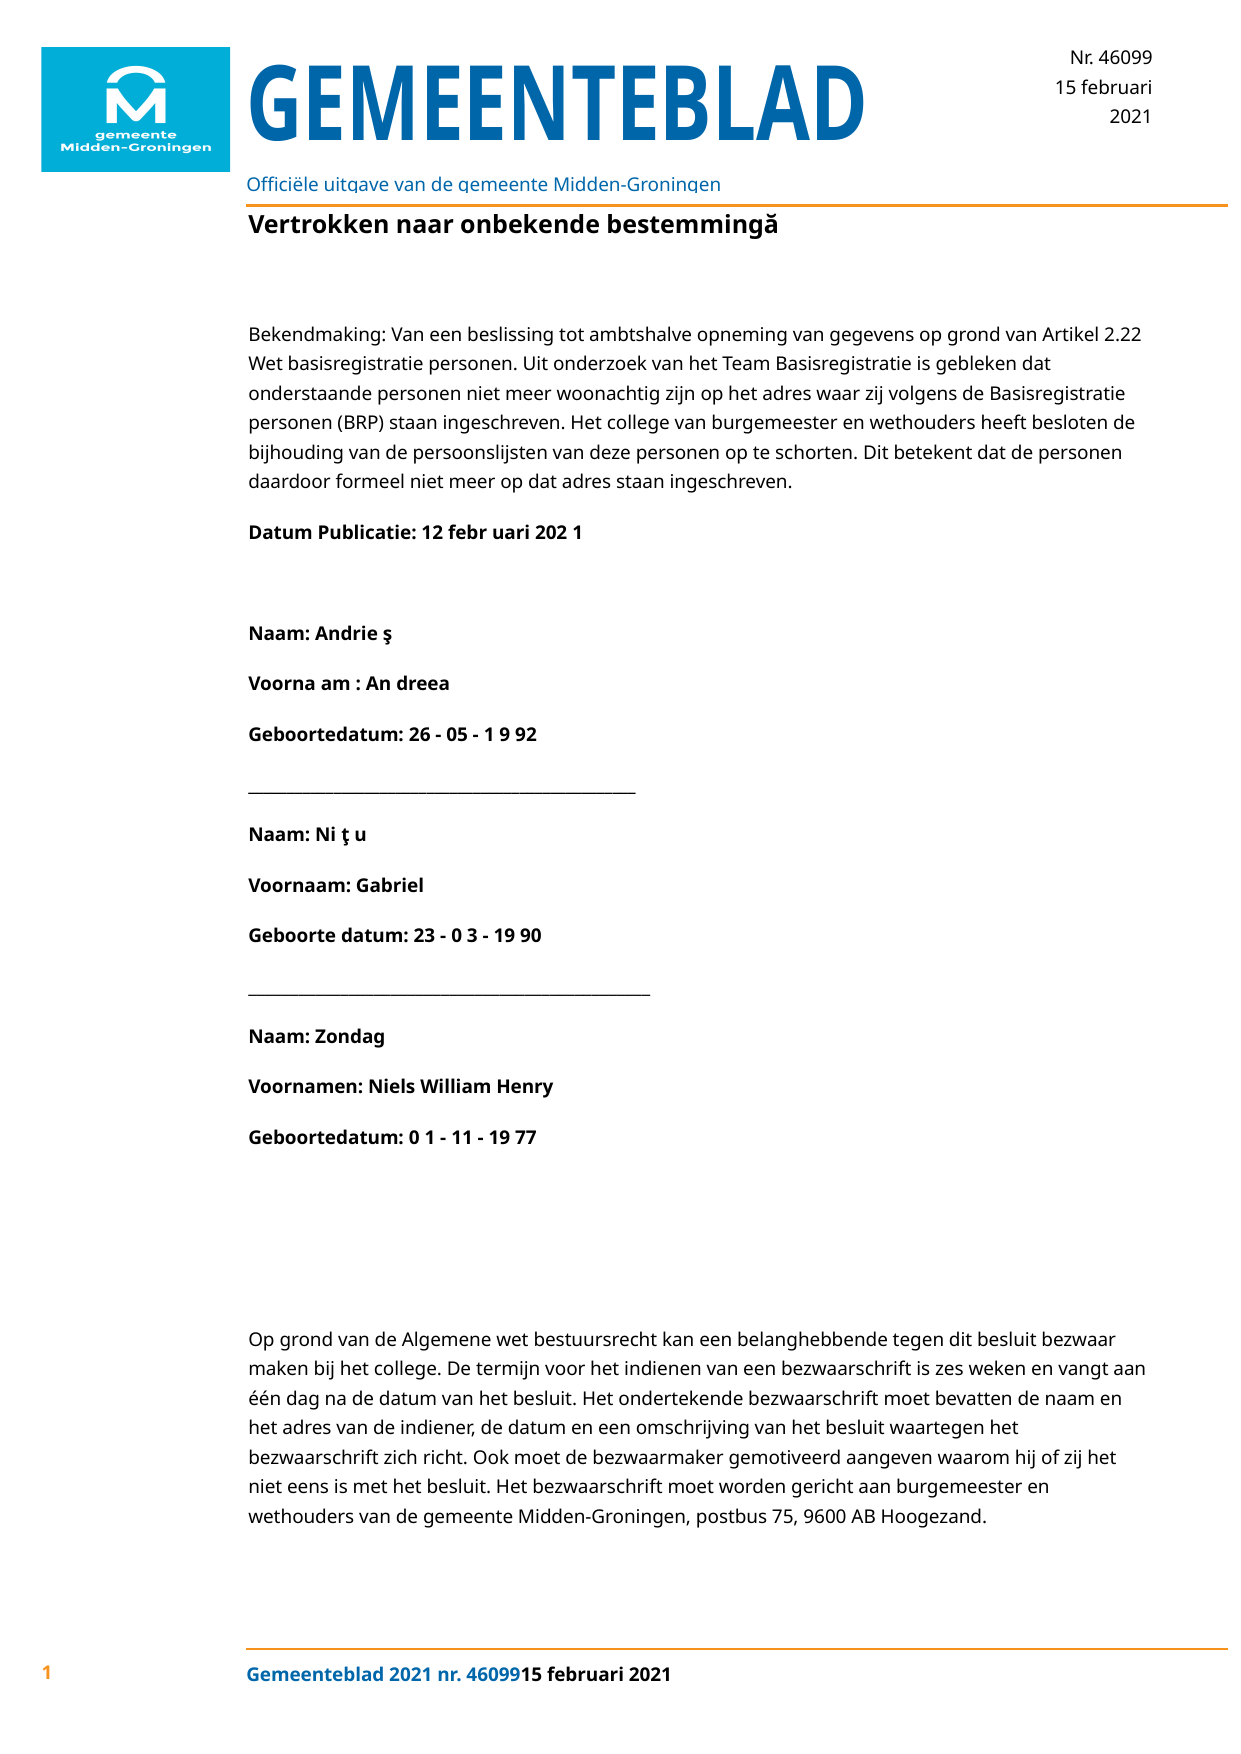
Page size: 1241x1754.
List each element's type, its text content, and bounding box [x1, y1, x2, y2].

picture [107, 89, 165, 122]
text Op grond van de Algemene wet bestuursrecht kan een belanghebbende tegen dit besluit bezwaar maken bij het college. De termijn voor het indienen van een bezwaarschrift is zes weken en vangt aan één dag na de datum van het besluit. Het ondertekende bezwaarschrift moet bevatten de naam en het adres van de indiener, de datum en een omschrijving van het besluit waartegen het bezwaarschrift zich richt. Ook moet de bezwaarmaker gemotiveerd aangeven waarom hij of zij het niet eens is met het besluit. Het bezwaarschrift moet worden gericht aan burgemeester en wethouders van de gemeente Midden-Groningen, postbus 75, 9600 AB Hoogezand. [248, 1326, 1152, 1529]
text Geboortedatum: 26 - 05 - 1 9 92 [248, 721, 1152, 746]
text Bekendmaking: Van een beslissing tot ambtshalve opneming van gegevens op grond van Artikel 2.22 Wet basisregistratie personen. Uit onderzoek van het Team Basisregistratie is gebleken dat onderstaande personen niet meer woonachtig zijn op het adres waar zij volgens de Basisregistratie personen (BRP) staan ingeschreven. Het college van burgemeester en wethouders heeft besloten de bijhouding van de persoonslijsten van deze personen op te schorten. Dit betekent dat de personen daardoor formeel niet meer op dat adres staan ingeschreven. [248, 321, 1152, 494]
picture [184, 146, 190, 153]
text Vertrokken naar onbekende bestemmingă [248, 207, 1152, 241]
picture [108, 66, 164, 82]
text Datum Publicatie: 12 febr uari 202 1 [248, 519, 1152, 545]
text Naam: Ni ţ u [248, 822, 1152, 847]
text Geboorte datum: 23 - 0 3 - 19 90 [248, 922, 1152, 948]
text __________________________________________________ [248, 771, 1152, 797]
text Voornamen: Niels William Henry [248, 1074, 1152, 1099]
text ________________________________________________ [248, 973, 1152, 998]
text Naam: Zondag [248, 1023, 1152, 1049]
text Geboortedatum: 0 1 - 11 - 19 77 [248, 1124, 1152, 1150]
text Voornaam: Gabriel [248, 872, 1152, 898]
text Naam: Andrie ş [248, 620, 1152, 646]
text Voorna am : An dreea [248, 670, 1152, 696]
